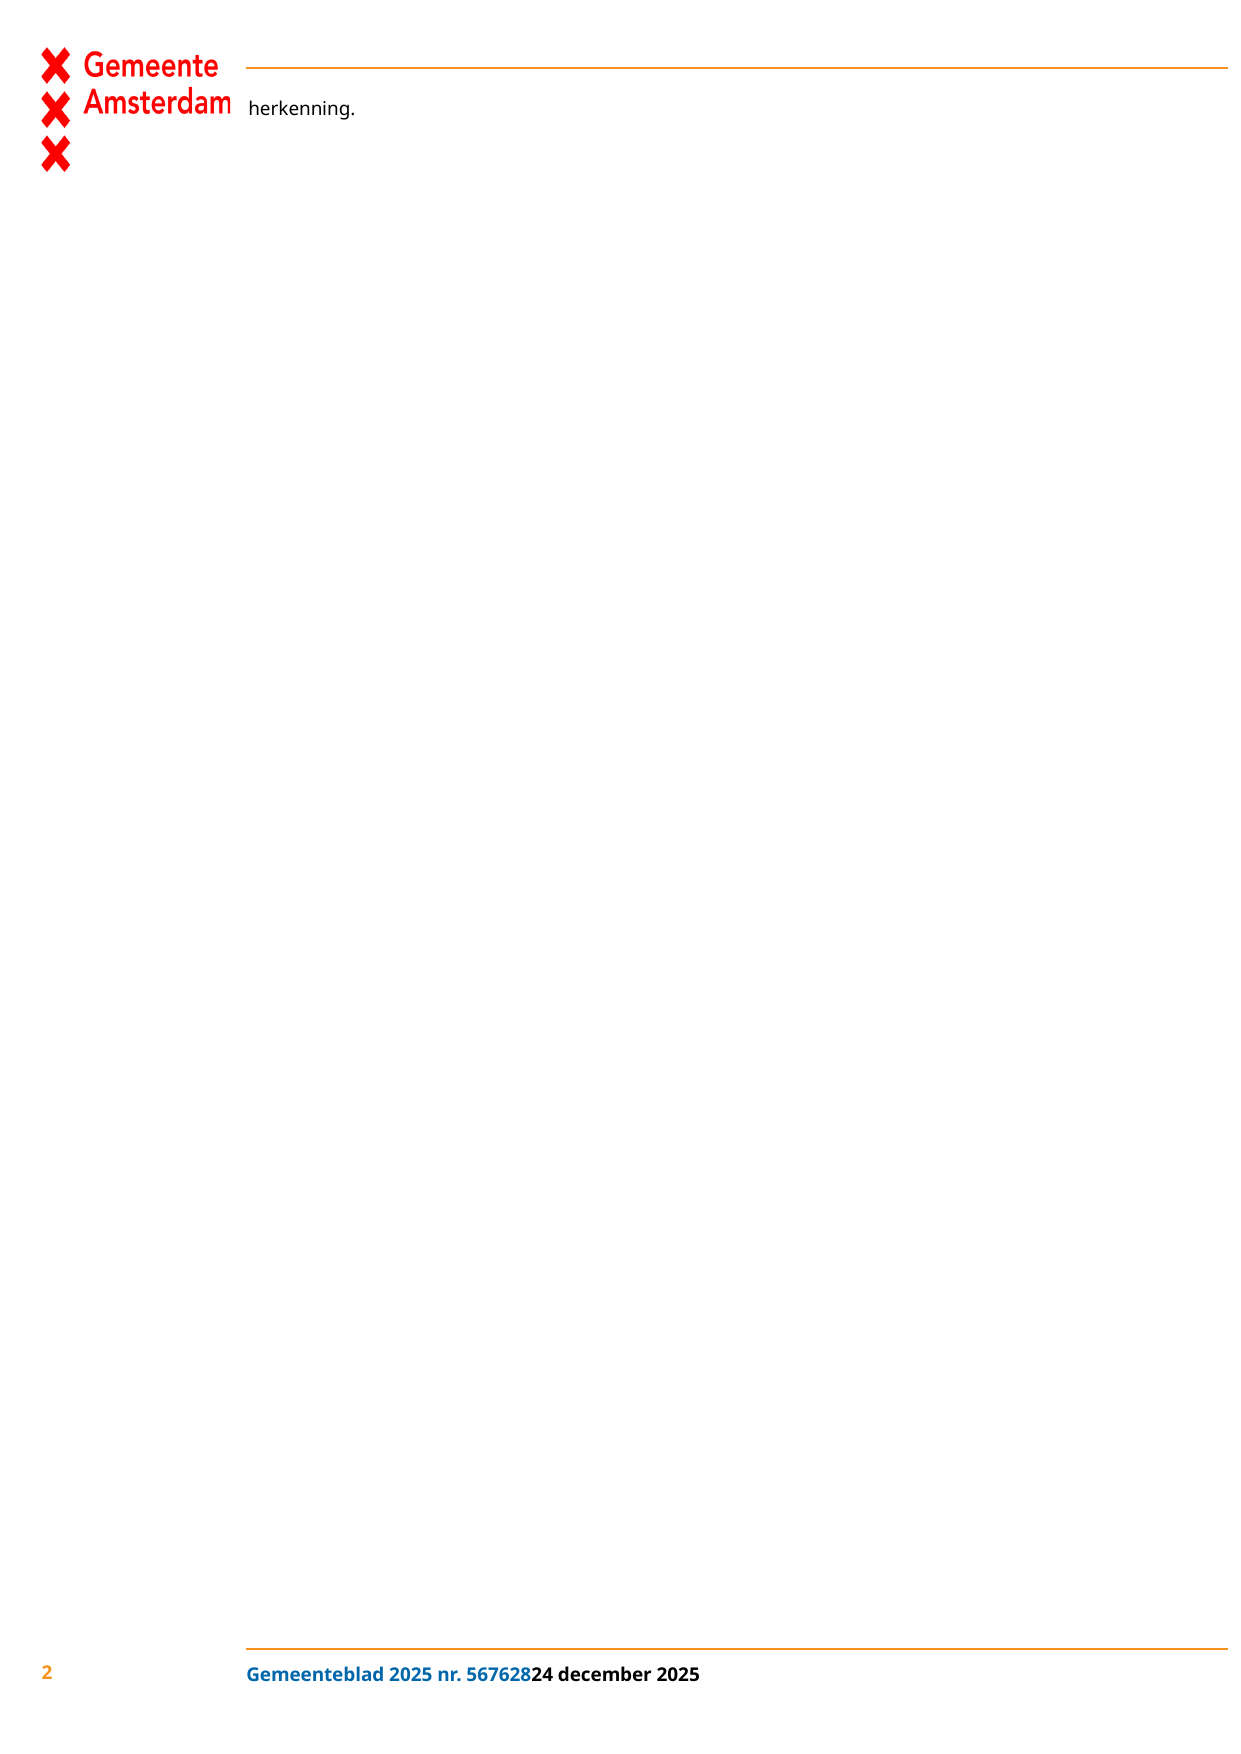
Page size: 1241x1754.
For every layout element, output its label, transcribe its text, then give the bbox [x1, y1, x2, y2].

picture [41, 47, 231, 172]
text herkenning. [248, 95, 1152, 121]
